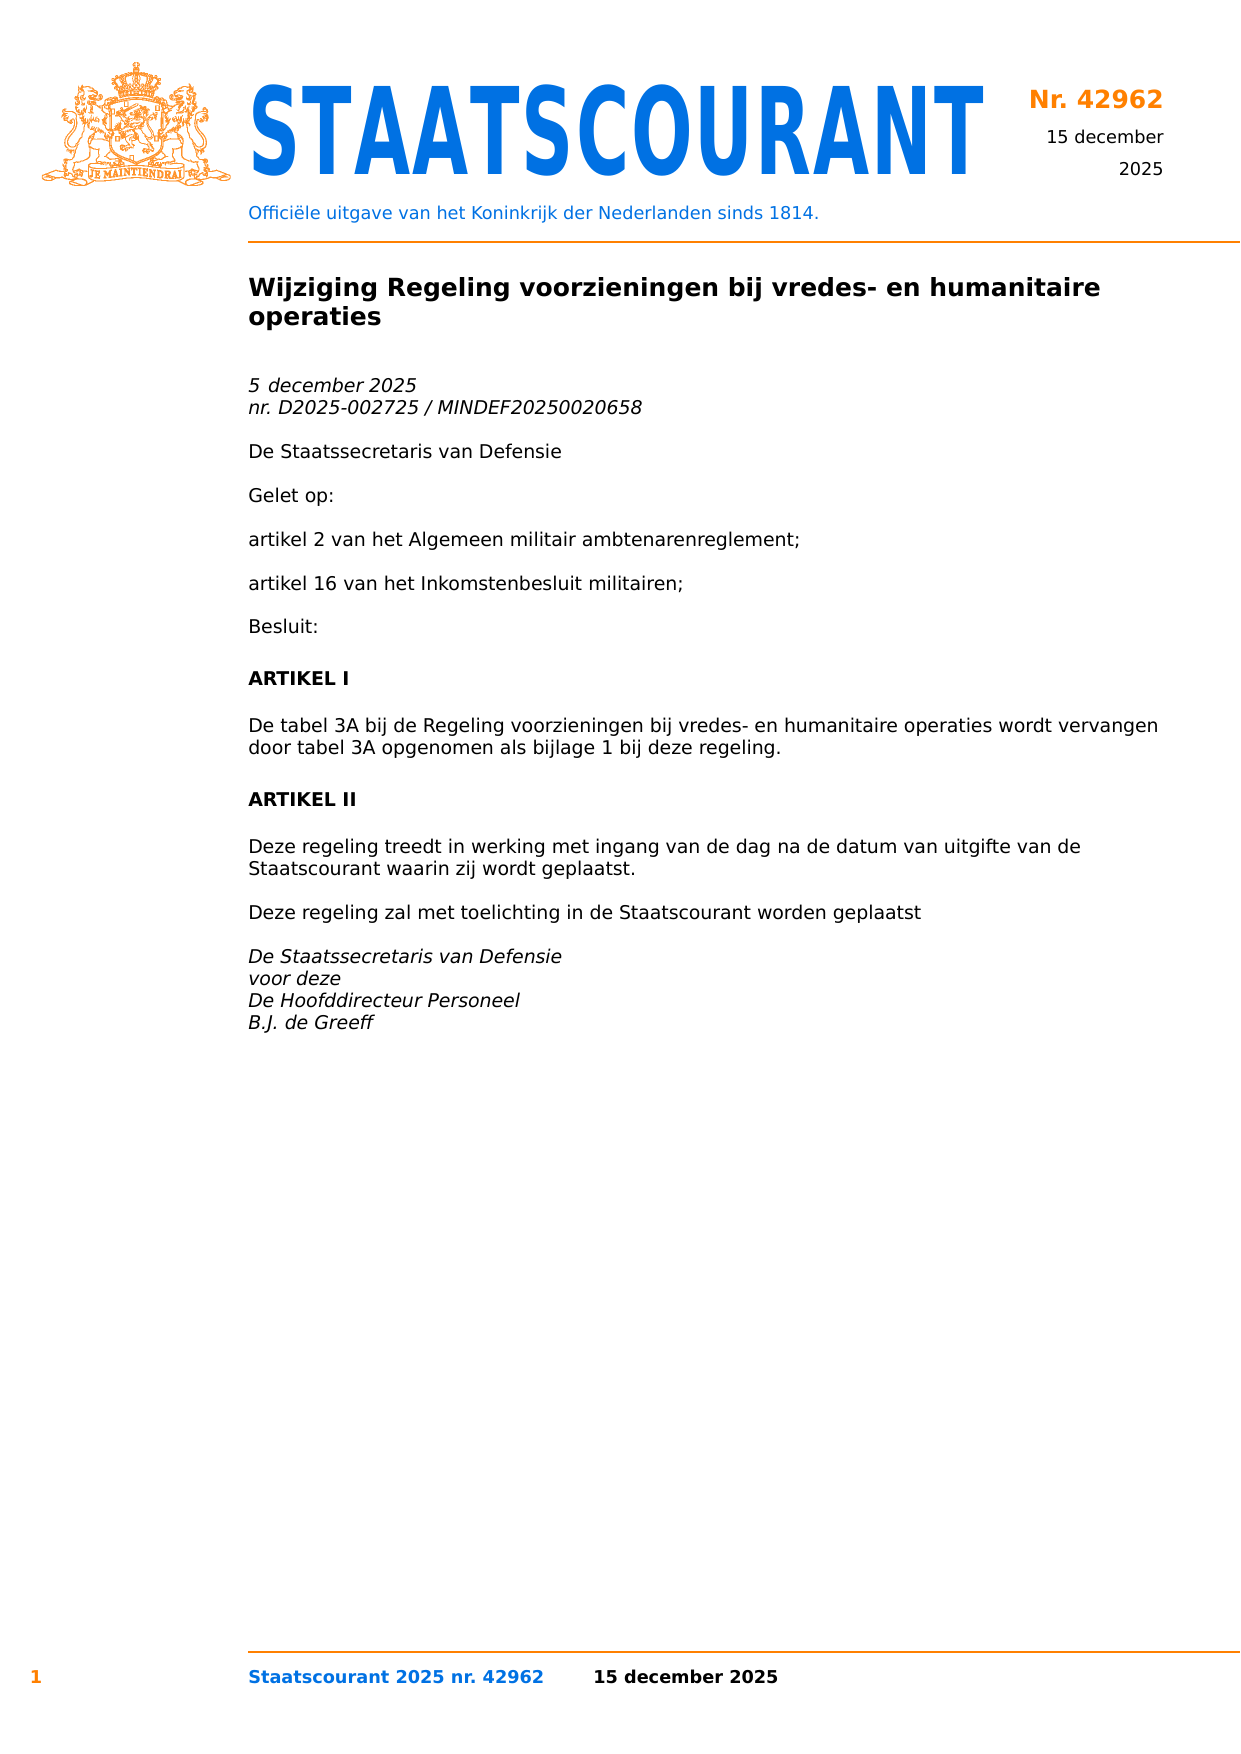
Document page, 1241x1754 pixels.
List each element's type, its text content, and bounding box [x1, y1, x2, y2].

table_header STAATSCOURANT [248, 62, 998, 203]
text nr. D2025-002725 / MINDEF20250020658 [248, 397, 1163, 419]
text Deze regeling treedt in werking met ingang van de dag na de datum van uitgifte van de Staatscourant waarin zij wordt geplaatst. [248, 836, 1163, 880]
text De Staatssecretaris van Defensie [248, 441, 1163, 463]
table_cell 15 december [998, 121, 1240, 153]
table_cell Officiële uitgave van het Koninkrijk der Nederlanden sinds 1814. [248, 203, 1240, 241]
text Deze regeling zal met toelichting in de Staatscourant worden geplaatst [248, 902, 1163, 924]
text De Staatssecretaris van Defensie voor deze De Hoofddirecteur Personeel B.J. de Greeff [248, 946, 1163, 1034]
text Besluit: [248, 616, 1163, 638]
subtitle ARTIKEL I [248, 668, 1163, 690]
picture [41, 62, 231, 186]
text Gelet op: [248, 485, 1163, 507]
text artikel 16 van het Inkomstenbesluit militairen; [248, 572, 1163, 594]
table_cell 2025 [998, 153, 1240, 203]
table_header [25, 62, 248, 241]
text De tabel 3A bij de Regeling voorzieningen bij vredes- en humanitaire operaties wordt vervangen door tabel 3A opgenomen als bijlage 1 bij deze regeling. [248, 715, 1163, 759]
text artikel 2 van het Algemeen militair ambtenarenreglement; [248, 529, 1163, 551]
text 5 december 2025 [248, 375, 1163, 397]
subtitle ARTIKEL II [248, 789, 1163, 811]
subtitle Wijziging Regeling voorzieningen bij vredes- en humanitaire operaties [248, 273, 1163, 331]
table_header Nr. 42962 [998, 62, 1240, 121]
